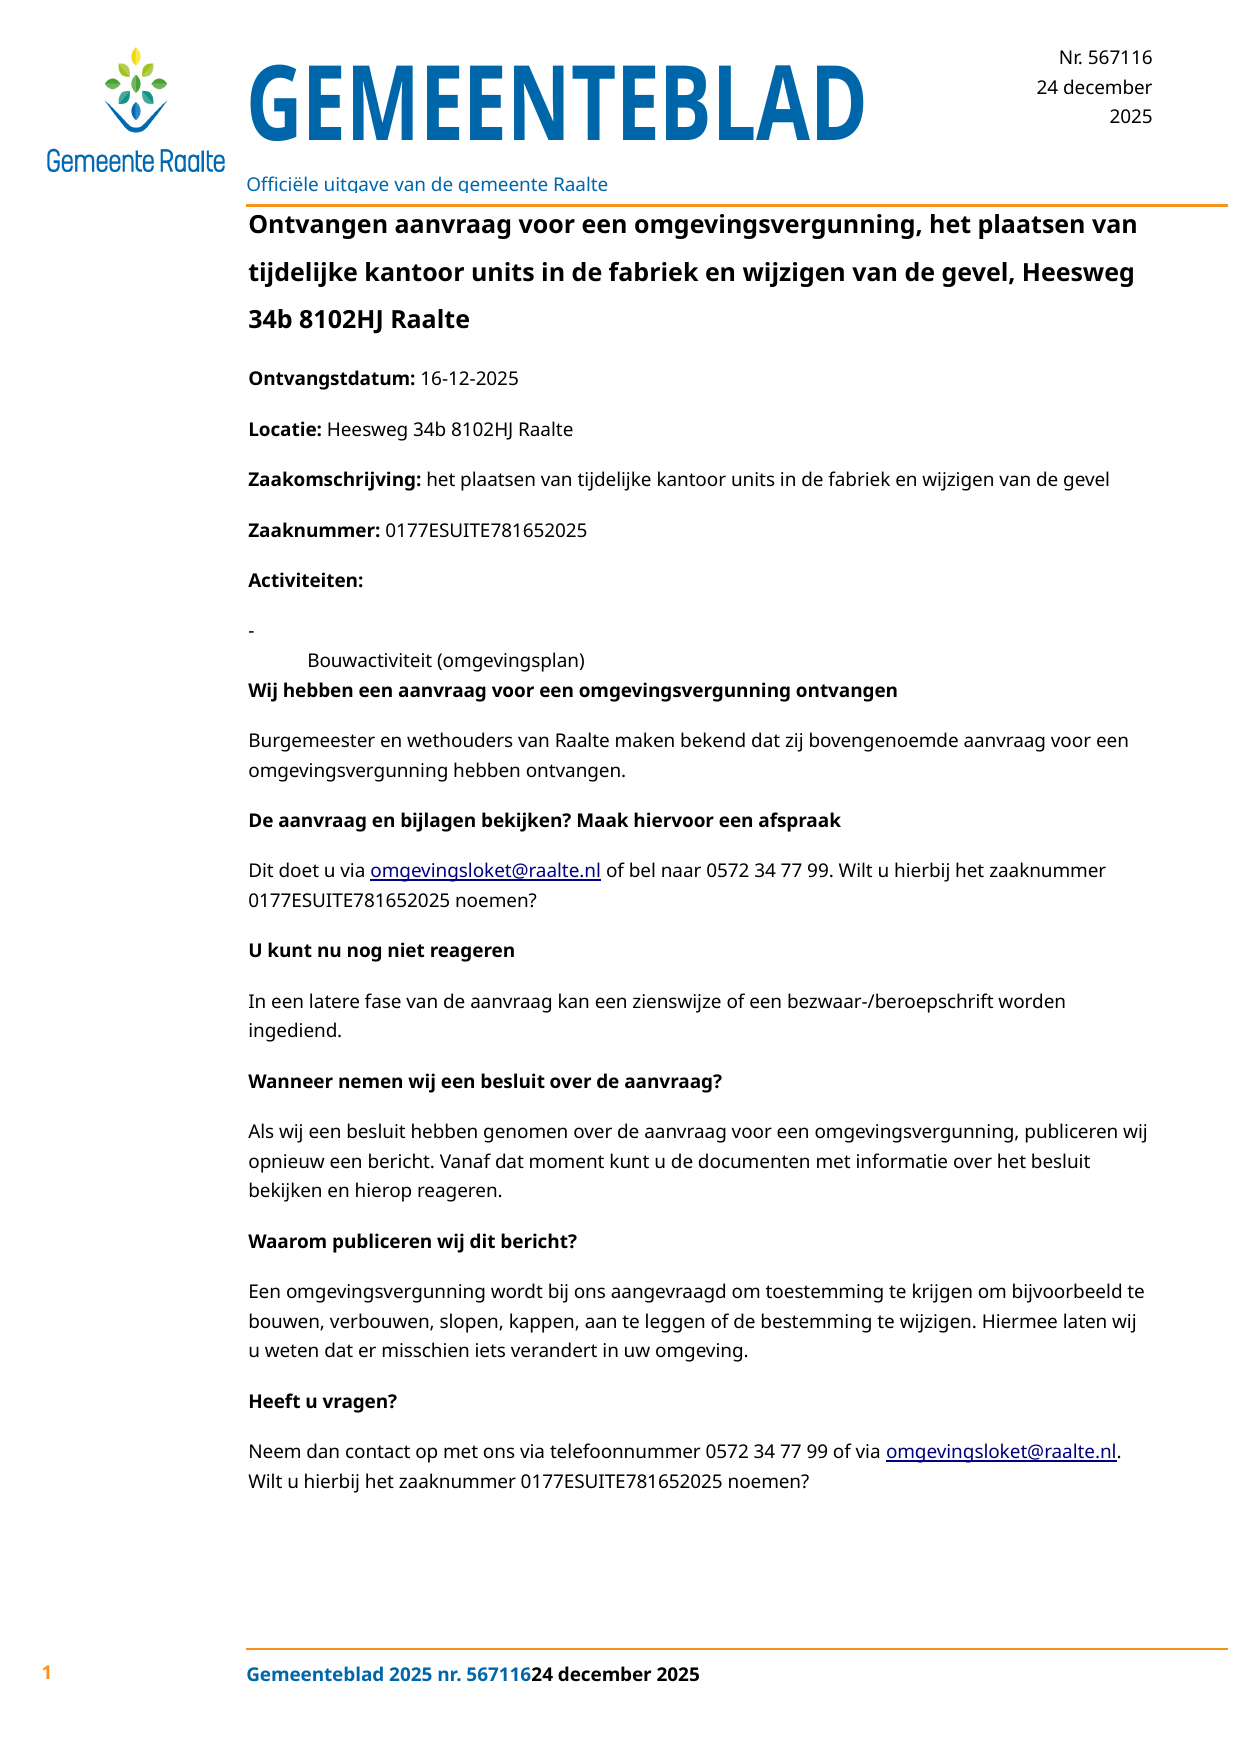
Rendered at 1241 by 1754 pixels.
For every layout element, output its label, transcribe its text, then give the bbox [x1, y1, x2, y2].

text Wanneer nemen wij een besluit over de aanvraag? [248, 1068, 1152, 1094]
text Zaaknummer: 0177ESUITE781652025 [248, 517, 1152, 542]
text Burgemeester en wethouders van Raalte maken bekend dat zij bovengenoemde aanvraag voor een omgevingsvergunning hebben ontvangen. [248, 727, 1152, 782]
text Ontvangstdatum: 16-12-2025 [248, 366, 1152, 391]
picture [41, 47, 231, 172]
text Zaakomschrijving: het plaatsen van tijdelijke kantoor units in de fabriek en wijzigen van de gevel [248, 466, 1152, 492]
text Wij hebben een aanvraag voor een omgevingsvergunning ontvangen [248, 677, 1152, 702]
text Activiteiten: [248, 567, 1152, 593]
text Locatie: Heesweg 34b 8102HJ Raalte [248, 416, 1152, 442]
text U kunt nu nog niet reageren [248, 938, 1152, 963]
list Bouwactiviteit (omgevingsplan) [248, 647, 1152, 673]
text Heeft u vragen? [248, 1388, 1152, 1414]
text Dit doet u via omgevingsloket@raalte.nl of bel naar 0572 34 77 99. Wilt u hierbij het zaaknummer 0177ESUITE781652025 noemen? [248, 858, 1152, 913]
text Neem dan contact op met ons via telefoonnummer 0572 34 77 99 of via omgevingsloket@raalte.nl. Wilt u hierbij het zaaknummer 0177ESUITE781652025 noemen? [248, 1438, 1152, 1494]
text Een omgevingsvergunning wordt bij ons aangevraagd om toestemming te krijgen om bijvoorbeeld te bouwen, verbouwen, slopen, kappen, aan te leggen of de bestemming te wijzigen. Hiermee laten wij u weten dat er misschien iets verandert in uw omgeving. [248, 1278, 1152, 1363]
text De aanvraag en bijlagen bekijken? Maak hiervoor een afspraak [248, 807, 1152, 833]
text Waarom publiceren wij dit bericht? [248, 1228, 1152, 1254]
text Als wij een besluit hebben genomen over de aanvraag voor een omgevingsvergunning, publiceren wij opnieuw een bericht. Vanaf dat moment kunt u de documenten met informatie over het besluit bekijken en hierop reageren. [248, 1118, 1152, 1203]
text In een latere fase van de aanvraag kan een zienswijze of een bezwaar-/beroepschrift worden ingediend. [248, 988, 1152, 1043]
text Ontvangen aanvraag voor een omgevingsvergunning, het plaatsen van tijdelijke kantoor units in de fabriek en wijzigen van de gevel, Heesweg 34b 8102HJ Raalte [248, 207, 1152, 336]
